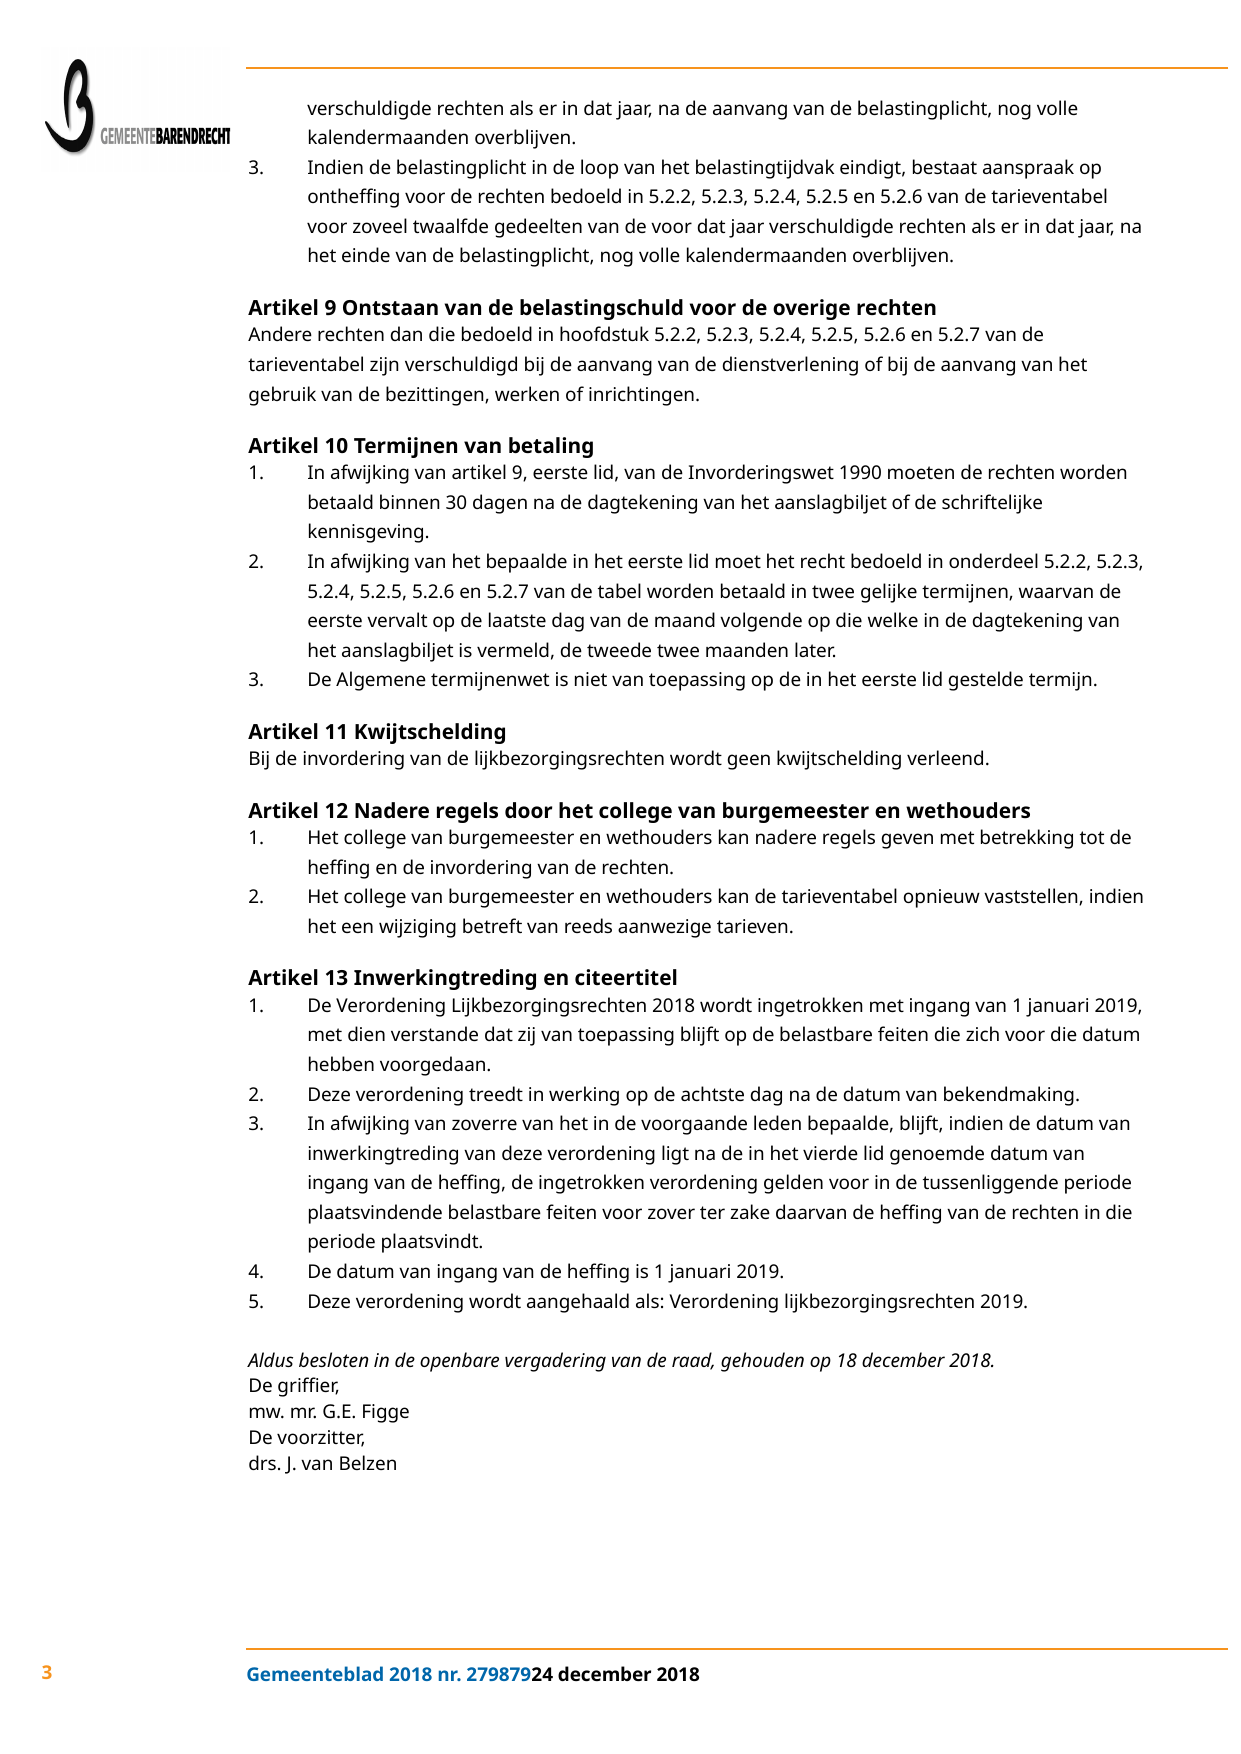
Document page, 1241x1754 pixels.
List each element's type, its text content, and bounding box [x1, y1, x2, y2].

text Artikel 9 Ontstaan van de belastingschuld voor de overige rechten [248, 293, 1152, 322]
list Deze verordening treedt in werking op de achtste dag na de datum van bekendmaking. [248, 1081, 1152, 1106]
list Het college van burgemeester en wethouders kan nadere regels geven met betrekking tot de heffing en de invordering van de rechten. [248, 824, 1152, 880]
text De voorzitter, [248, 1424, 1152, 1450]
list Deze verordening wordt aangehaald als: Verordening lijkbezorgingsrechten 2019. [248, 1288, 1152, 1313]
text Artikel 12 Nadere regels door het college van burgemeester en wethouders [248, 796, 1152, 824]
list Indien de belastingplicht in de loop van het belastingtijdvak eindigt, bestaat aanspraak op ontheffing voor de rechten bedoeld in 5.2.2, 5.2.3, 5.2.4, 5.2.5 en 5.2.6 van de tarieventabel voor zoveel twaalfde gedeelten van de voor dat jaar verschuldigde rechten als er in dat jaar, na het einde van de belastingplicht, nog volle kalendermaanden overblijven. [248, 154, 1152, 268]
text Artikel 13 Inwerkingtreding en citeertitel [248, 963, 1152, 992]
text Bij de invordering van de lijkbezorgingsrechten wordt geen kwijtschelding verleend. [248, 746, 1152, 771]
list verschuldigde rechten als er in dat jaar, na de aanvang van de belastingplicht, nog volle kalendermaanden overblijven. [248, 95, 1152, 150]
text Andere rechten dan die bedoeld in hoofdstuk 5.2.2, 5.2.3, 5.2.4, 5.2.5, 5.2.6 en 5.2.7 van de tarieventabel zijn verschuldigd bij de aanvang van de dienstverlening of bij de aanvang van het gebruik van de bezittingen, werken of inrichtingen. [248, 322, 1152, 406]
list In afwijking van artikel 9, eerste lid, van de Invorderingswet 1990 moeten de rechten worden betaald binnen 30 dagen na de dagtekening van het aanslagbiljet of de schriftelijke kennisgeving. [248, 459, 1152, 544]
text Aldus besloten in de openbare vergadering van de raad, gehouden op 18 december 2018. [248, 1347, 1152, 1373]
list De Algemene termijnenwet is niet van toepassing op de in het eerste lid gestelde termijn. [248, 667, 1152, 692]
list In afwijking van zoverre van het in de voorgaande leden bepaalde, blijft, indien de datum van inwerkingtreding van deze verordening ligt na de in het vierde lid genoemde datum van ingang van de heffing, de ingetrokken verordening gelden voor in de tussenliggende periode plaatsvindende belastbare feiten voor zover ter zake daarvan de heffing van de rechten in die periode plaatsvindt. [248, 1110, 1152, 1254]
list In afwijking van het bepaalde in het eerste lid moet het recht bedoeld in onderdeel 5.2.2, 5.2.3, 5.2.4, 5.2.5, 5.2.6 en 5.2.7 van de tabel worden betaald in twee gelijke termijnen, waarvan de eerste vervalt op de laatste dag van de maand volgende op die welke in de dagtekening van het aanslagbiljet is vermeld, de tweede twee maanden later. [248, 548, 1152, 663]
picture [41, 47, 231, 172]
text drs. J. van Belzen [248, 1450, 1152, 1476]
text De griffier, [248, 1373, 1152, 1398]
list Het college van burgemeester en wethouders kan de tarieventabel opnieuw vaststellen, indien het een wijziging betreft van reeds aanwezige tarieven. [248, 883, 1152, 939]
text Artikel 11 Kwijtschelding [248, 717, 1152, 746]
text mw. mr. G.E. Figge [248, 1398, 1152, 1424]
text Artikel 10 Termijnen van betaling [248, 431, 1152, 459]
list De datum van ingang van de heffing is 1 januari 2019. [248, 1258, 1152, 1284]
list De Verordening Lijkbezorgingsrechten 2018 wordt ingetrokken met ingang van 1 januari 2019, met dien verstande dat zij van toepassing blijft op de belastbare feiten die zich voor die datum hebben voorgedaan. [248, 992, 1152, 1077]
